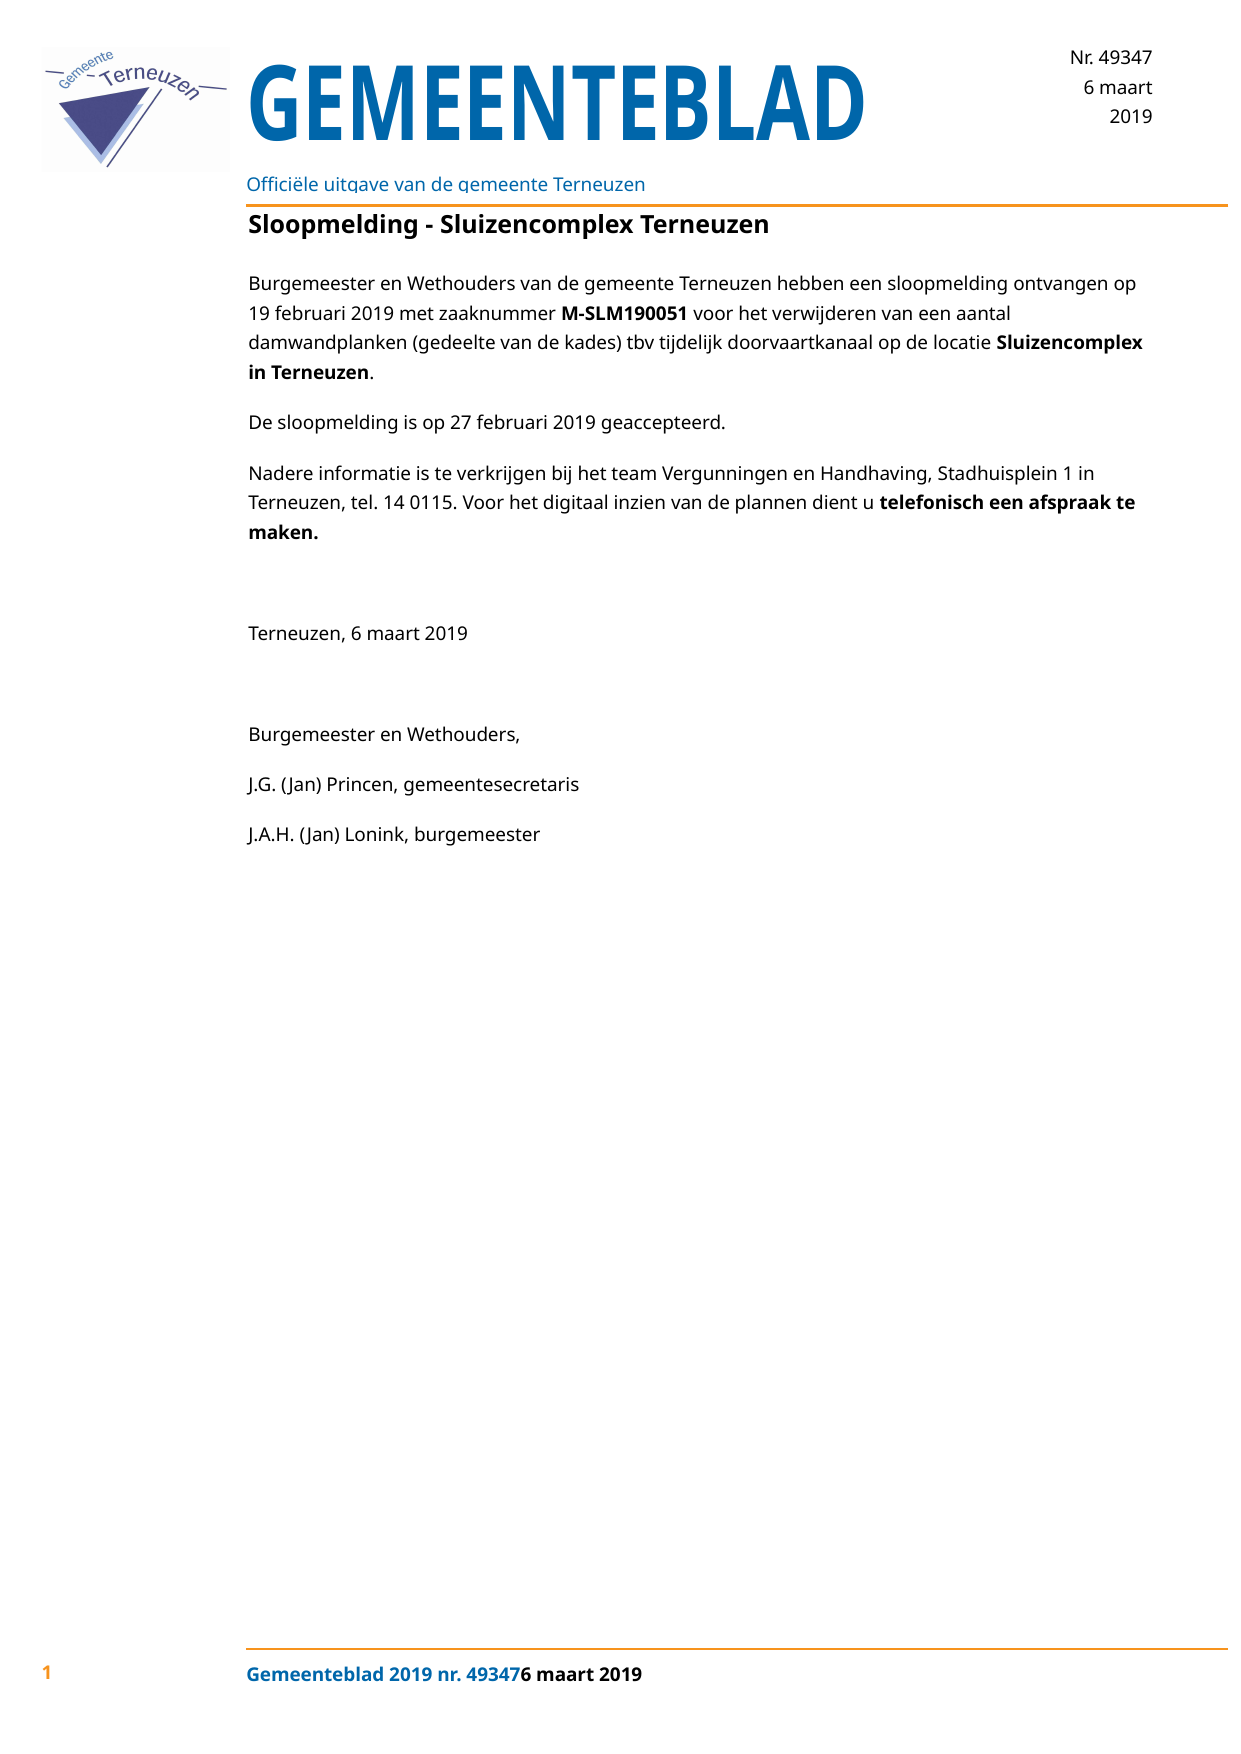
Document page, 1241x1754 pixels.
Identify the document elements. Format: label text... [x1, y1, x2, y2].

text De sloopmelding is op 27 februari 2019 geaccepteerd. [248, 409, 1152, 435]
text Burgemeester en Wethouders van de gemeente Terneuzen hebben een sloopmelding ontvangen op 19 februari 2019 met zaaknummer M-SLM190051 voor het verwijderen van een aantal damwandplanken (gedeelte van de kades) tbv tijdelijk doorvaartkanaal op de locatie Sluizencomplex in Terneuzen. [248, 270, 1152, 385]
text Sloopmelding - Sluizencomplex Terneuzen [248, 207, 1152, 241]
text Burgemeester en Wethouders, [248, 721, 1152, 746]
text Terneuzen, 6 maart 2019 [248, 620, 1152, 646]
picture [41, 47, 231, 172]
text Nadere informatie is te verkrijgen bij het team Vergunningen en Handhaving, Stadhuisplein 1 in Terneuzen, tel. 14 0115. Voor het digitaal inzien van de plannen dient u telefonisch een afspraak te maken. [248, 460, 1152, 545]
text J.A.H. (Jan) Lonink, burgemeester [248, 822, 1152, 847]
text J.G. (Jan) Princen, gemeentesecretaris [248, 771, 1152, 797]
